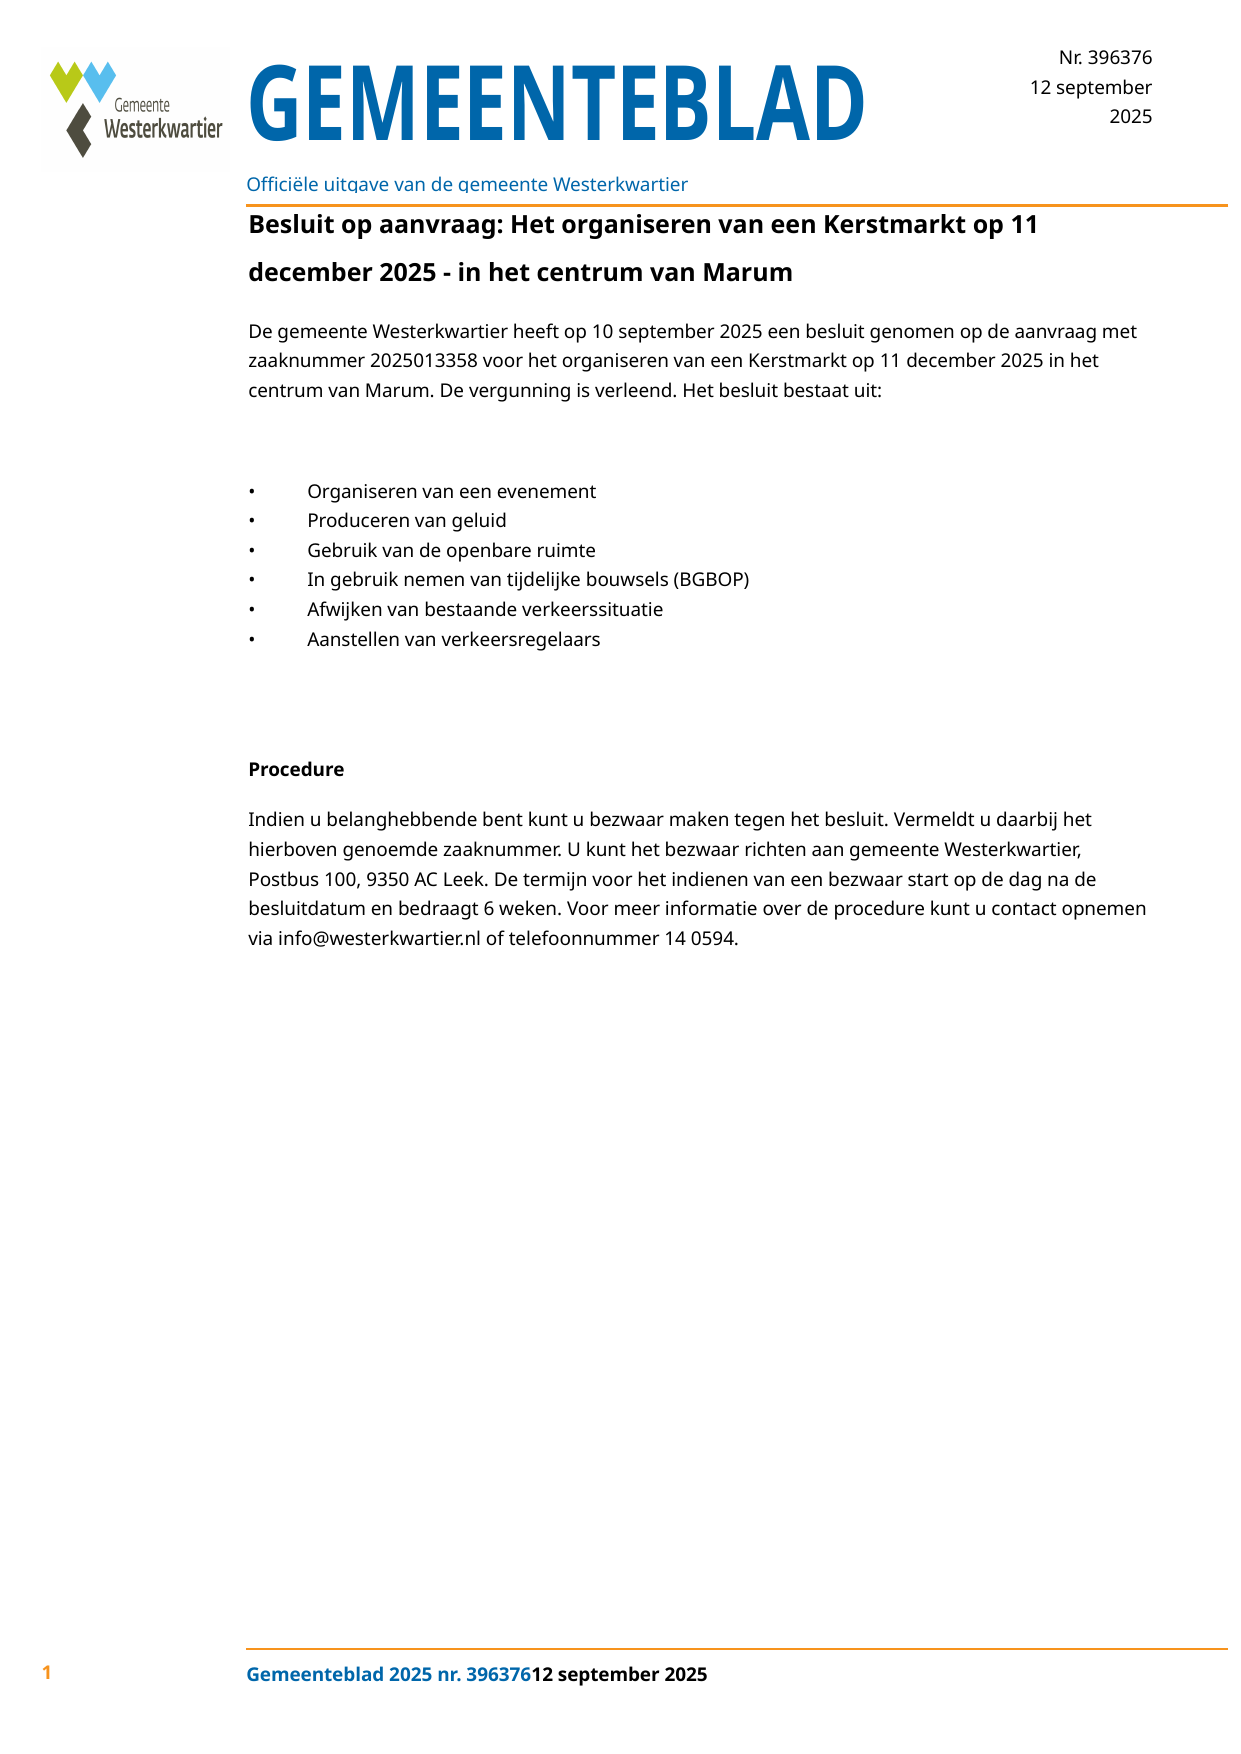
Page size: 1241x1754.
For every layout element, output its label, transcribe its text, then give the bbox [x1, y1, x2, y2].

picture [41, 47, 231, 172]
list In gebruik nemen van tijdelijke bouwsels (BGBOP) [248, 567, 1152, 592]
list Organiseren van een evenement [248, 478, 1152, 504]
text Procedure [248, 756, 1152, 782]
list Gebruik van de openbare ruimte [248, 537, 1152, 563]
text Indien u belanghebbende bent kunt u bezwaar maken tegen het besluit. Vermeldt u daarbij het hierboven genoemde zaaknummer. U kunt het bezwaar richten aan gemeente Westerkwartier, Postbus 100, 9350 AC Leek. De termijn voor het indienen van een bezwaar start op de dag na de besluitdatum en bedraagt 6 weken. Voor meer informatie over de procedure kunt u contact opnemen via info@westerkwartier.nl of telefoonnummer 14 0594. [248, 807, 1152, 951]
text Besluit op aanvraag: Het organiseren van een Kerstmarkt op 11 december 2025 - in het centrum van Marum [248, 207, 1152, 288]
list Afwijken van bestaande verkeerssituatie [248, 596, 1152, 622]
list Produceren van geluid [248, 507, 1152, 533]
list Aanstellen van verkeersregelaars [248, 626, 1152, 652]
text De gemeente Westerkwartier heeft op 10 september 2025 een besluit genomen op de aanvraag met zaaknummer 2025013358 voor het organiseren van een Kerstmarkt op 11 december 2025 in het centrum van Marum. De vergunning is verleend. Het besluit bestaat uit: [248, 318, 1152, 403]
